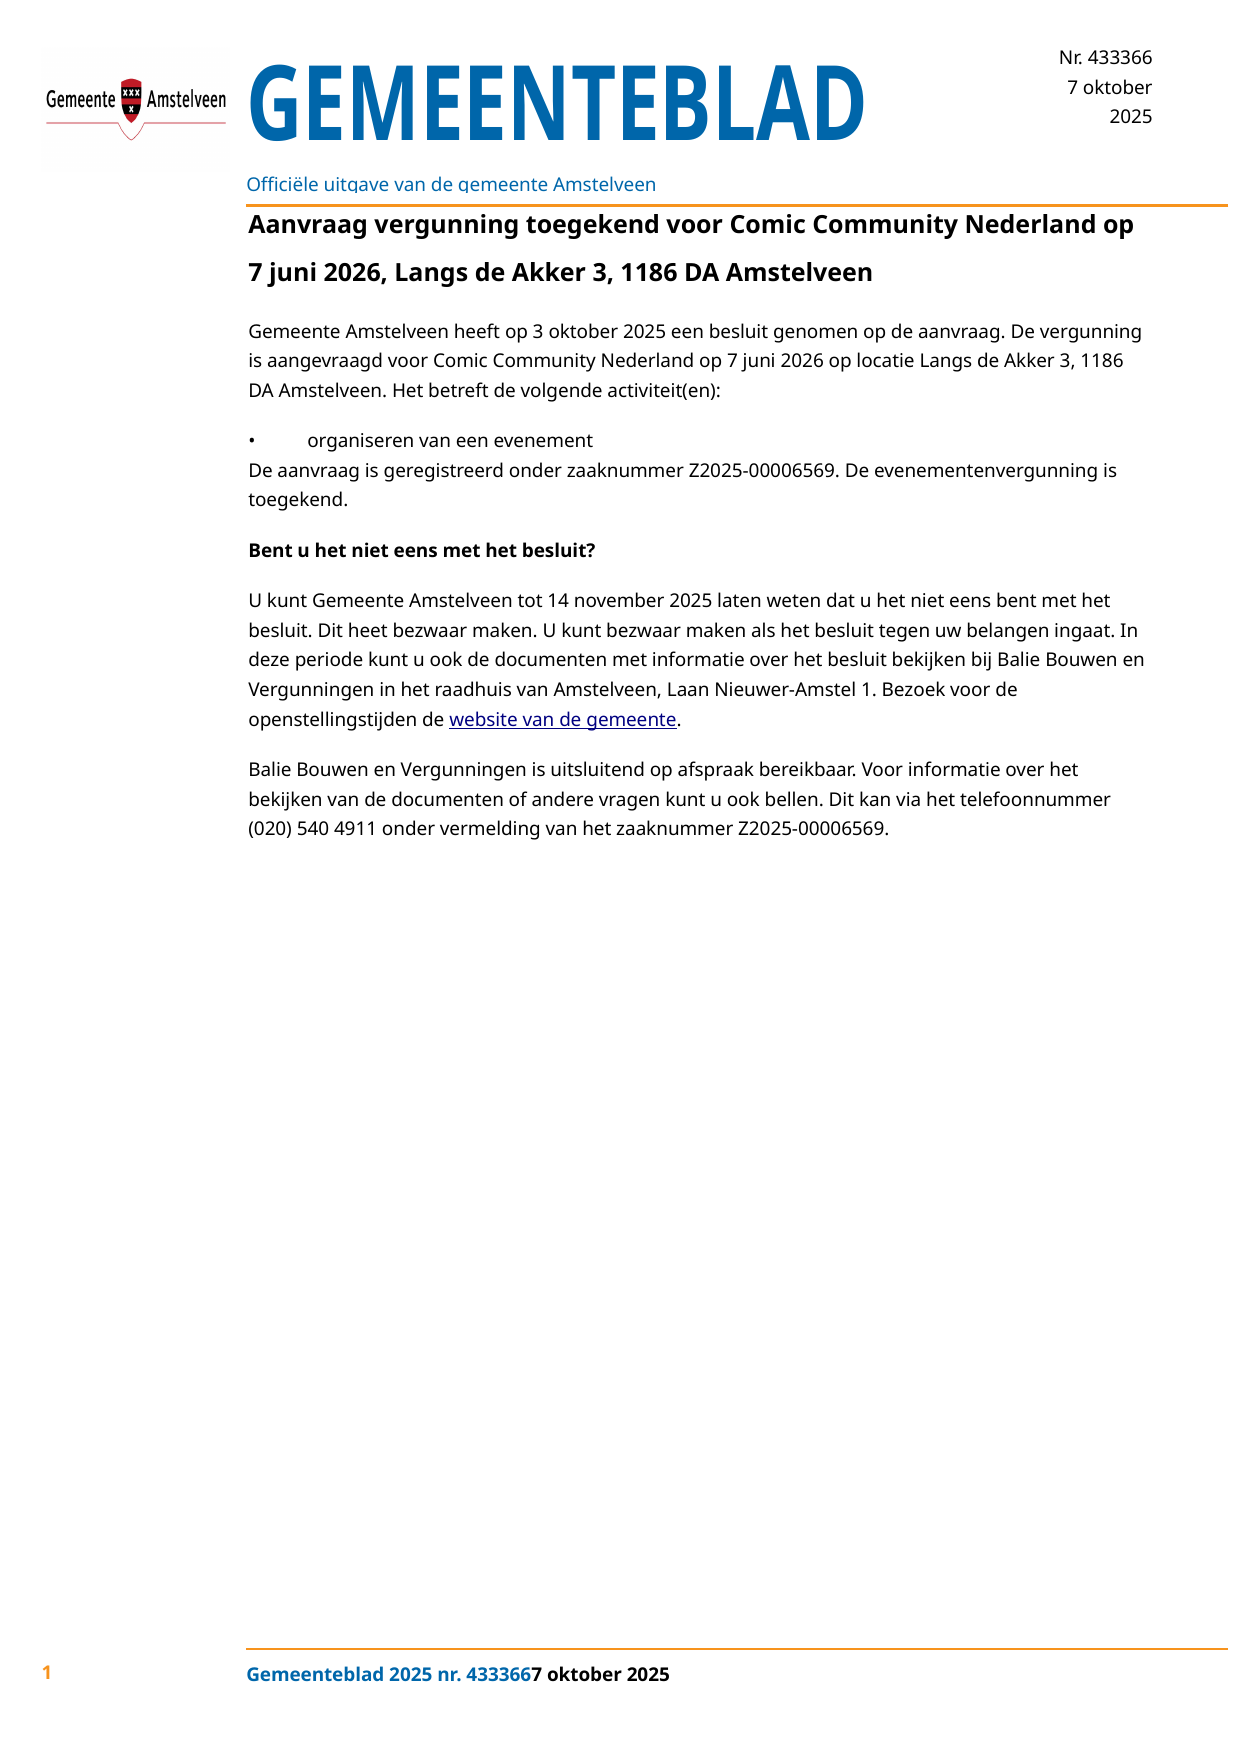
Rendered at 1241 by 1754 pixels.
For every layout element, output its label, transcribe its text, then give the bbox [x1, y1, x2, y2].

picture [41, 47, 231, 172]
list organiseren van een evenement [248, 427, 1152, 453]
text Aanvraag vergunning toegekend voor Comic Community Nederland op 7 juni 2026, Langs de Akker 3, 1186 DA Amstelveen [248, 207, 1152, 288]
text Balie Bouwen en Vergunningen is uitsluitend op afspraak bereikbaar. Voor informatie over het bekijken van de documenten of andere vragen kunt u ook bellen. Dit kan via het telefoonnummer (020) 540 4911 onder vermelding van het zaaknummer Z2025-00006569. [248, 756, 1152, 841]
text U kunt Gemeente Amstelveen tot 14 november 2025 laten weten dat u het niet eens bent met het besluit. Dit heet bezwaar maken. U kunt bezwaar maken als het besluit tegen uw belangen ingaat. In deze periode kunt u ook de documenten met informatie over het besluit bekijken bij Balie Bouwen en Vergunningen in het raadhuis van Amstelveen, Laan Nieuwer-Amstel 1. Bezoek voor de openstellingstijden de website van de gemeente. [248, 587, 1152, 732]
text Bent u het niet eens met het besluit? [248, 537, 1152, 563]
text De aanvraag is geregistreerd onder zaaknummer Z2025-00006569. De evenementenvergunning is toegekend. [248, 457, 1152, 512]
text Gemeente Amstelveen heeft op 3 oktober 2025 een besluit genomen op de aanvraag. De vergunning is aangevraagd voor Comic Community Nederland op 7 juni 2026 op locatie Langs de Akker 3, 1186 DA Amstelveen. Het betreft de volgende activiteit(en): [248, 318, 1152, 403]
